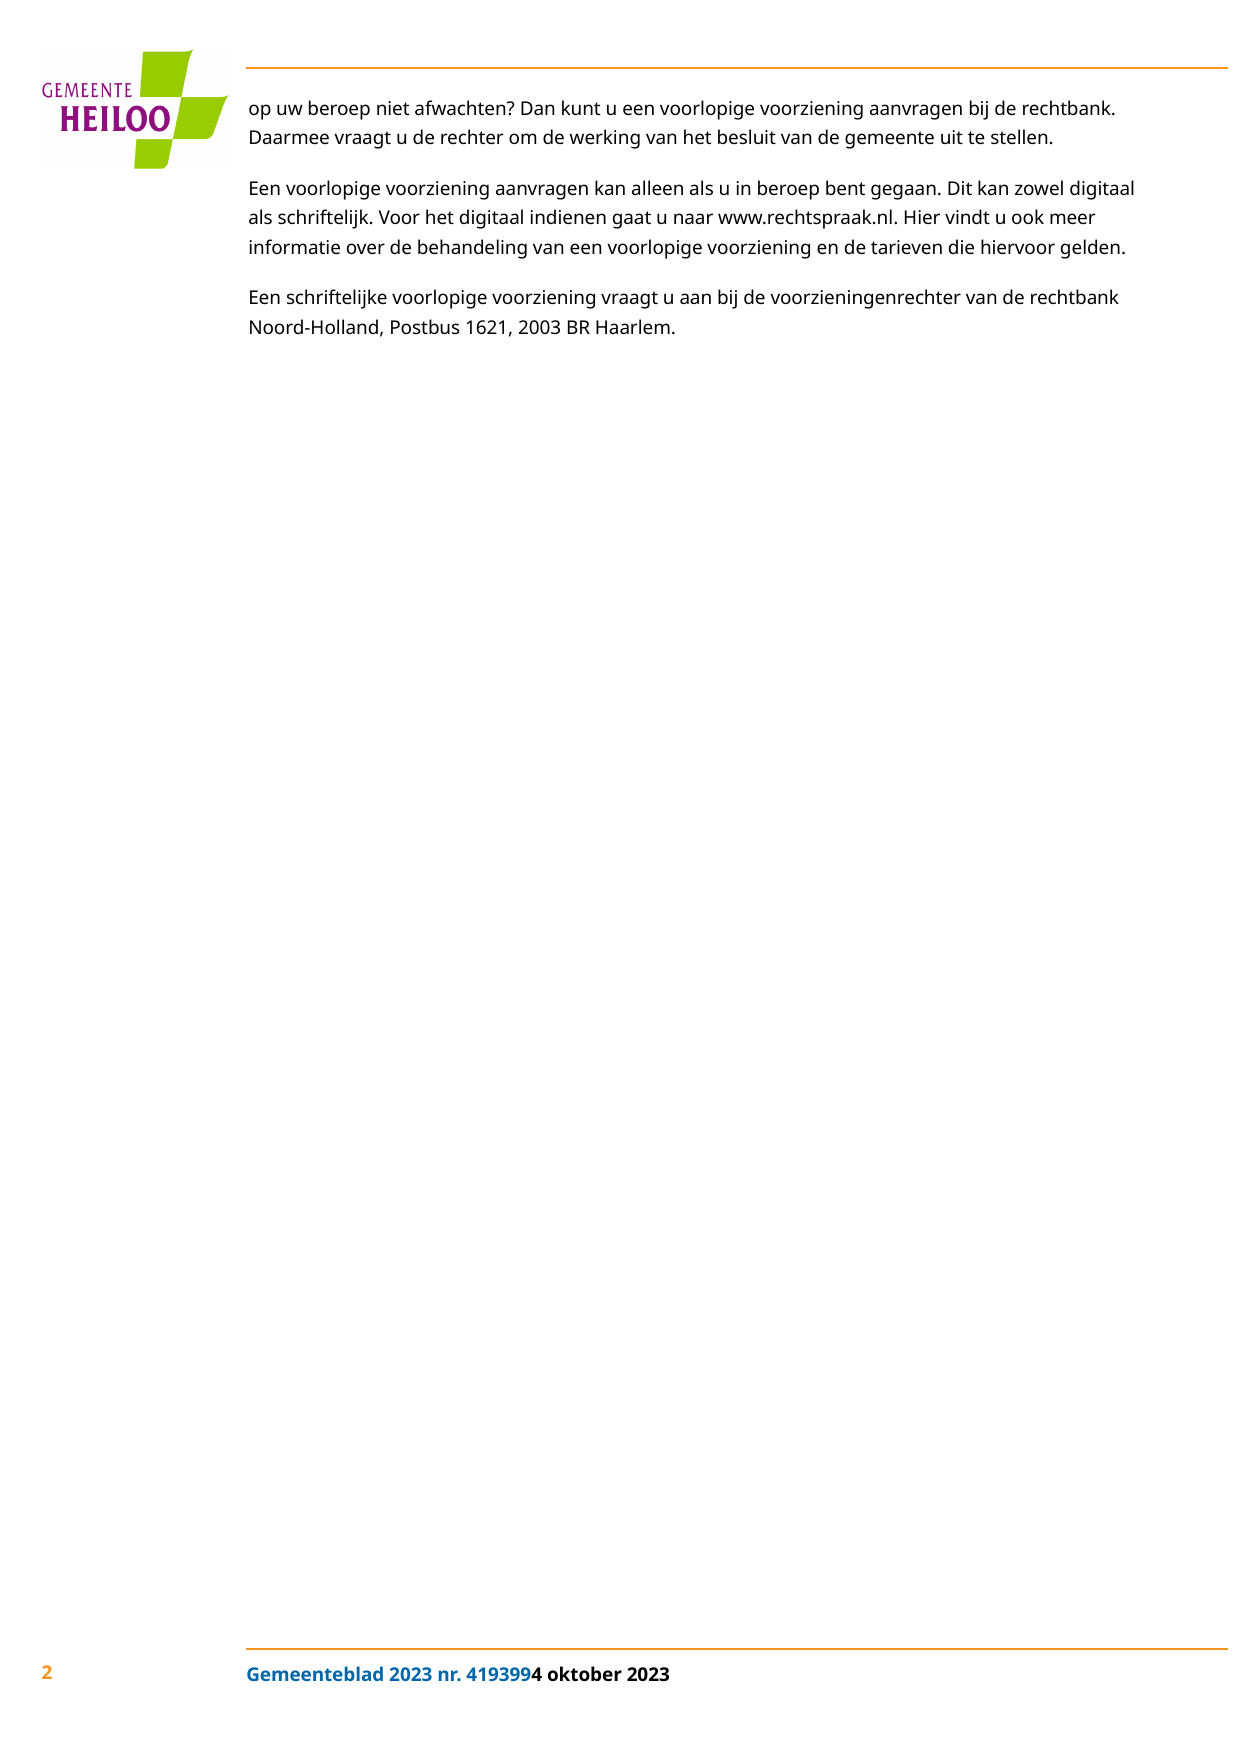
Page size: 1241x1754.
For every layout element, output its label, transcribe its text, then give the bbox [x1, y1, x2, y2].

text Een schriftelijke voorlopige voorziening vraagt u aan bij de voorzieningenrechter van de rechtbank Noord-Holland, Postbus 1621, 2003 BR Haarlem. [248, 284, 1152, 340]
text op uw beroep niet afwachten? Dan kunt u een voorlopige voorziening aanvragen bij de rechtbank. Daarmee vraagt u de rechter om de werking van het besluit van de gemeente uit te stellen. [248, 95, 1152, 150]
picture [41, 47, 231, 172]
text Een voorlopige voorziening aanvragen kan alleen als u in beroep bent gegaan. Dit kan zowel digitaal als schriftelijk. Voor het digitaal indienen gaat u naar www.rechtspraak.nl. Hier vindt u ook meer informatie over de behandeling van een voorlopige voorziening en de tarieven die hiervoor gelden. [248, 175, 1152, 260]
